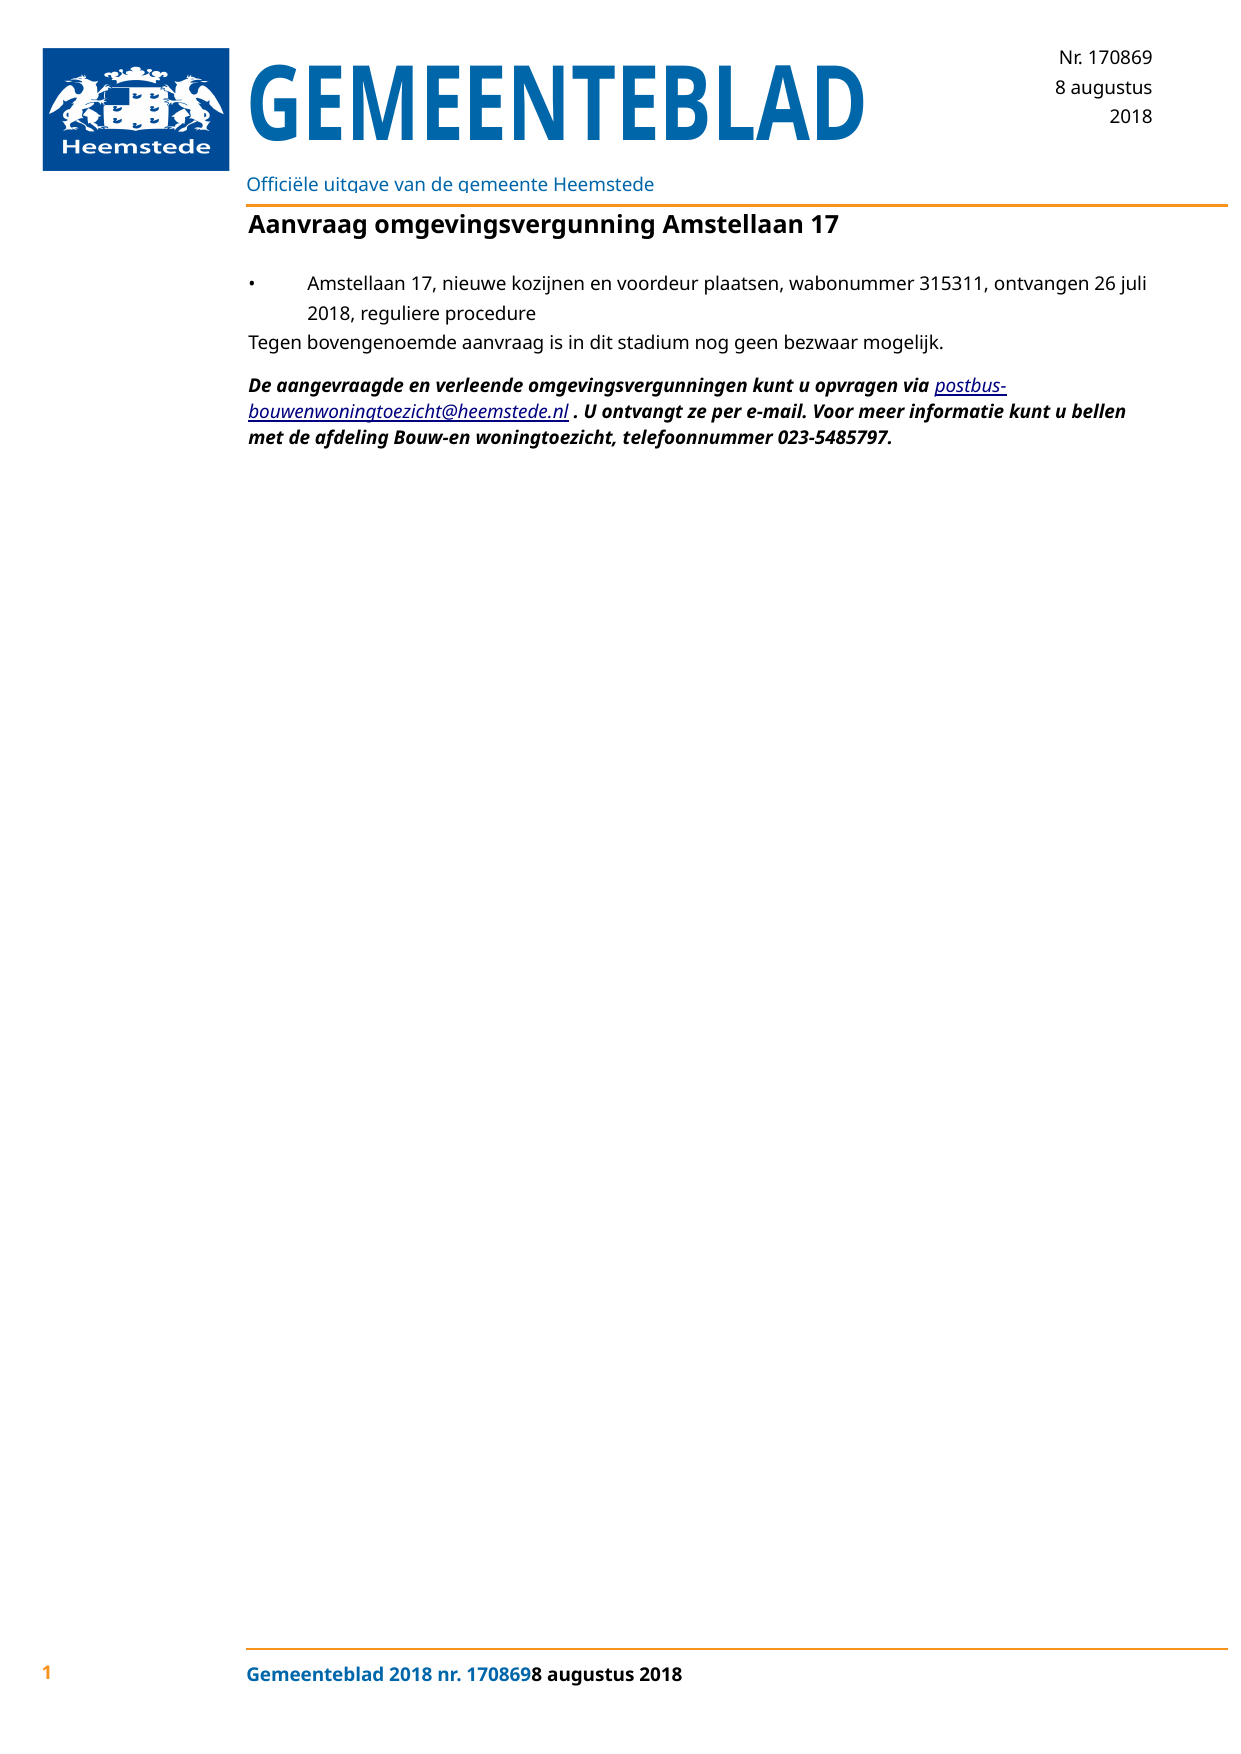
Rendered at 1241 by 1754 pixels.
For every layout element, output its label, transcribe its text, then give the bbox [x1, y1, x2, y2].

picture [41, 47, 231, 172]
text Tegen bovengenoemde aanvraag is in dit stadium nog geen bezwaar mogelijk. [248, 329, 1152, 355]
list Amstellaan 17, nieuwe kozijnen en voordeur plaatsen, wabonummer 315311, ontvangen 26 juli 2018, reguliere procedure [248, 270, 1152, 326]
text De aangevraagde en verleende omgevingsvergunningen kunt u opvragen via postbus-bouwenwoningtoezicht@heemstede.nl . U ontvangt ze per e-mail. Voor meer informatie kunt u bellen met de afdeling Bouw-en woningtoezicht, telefoonnummer 023-5485797. [248, 373, 1152, 450]
text Aanvraag omgevingsvergunning Amstellaan 17 [248, 207, 1152, 241]
